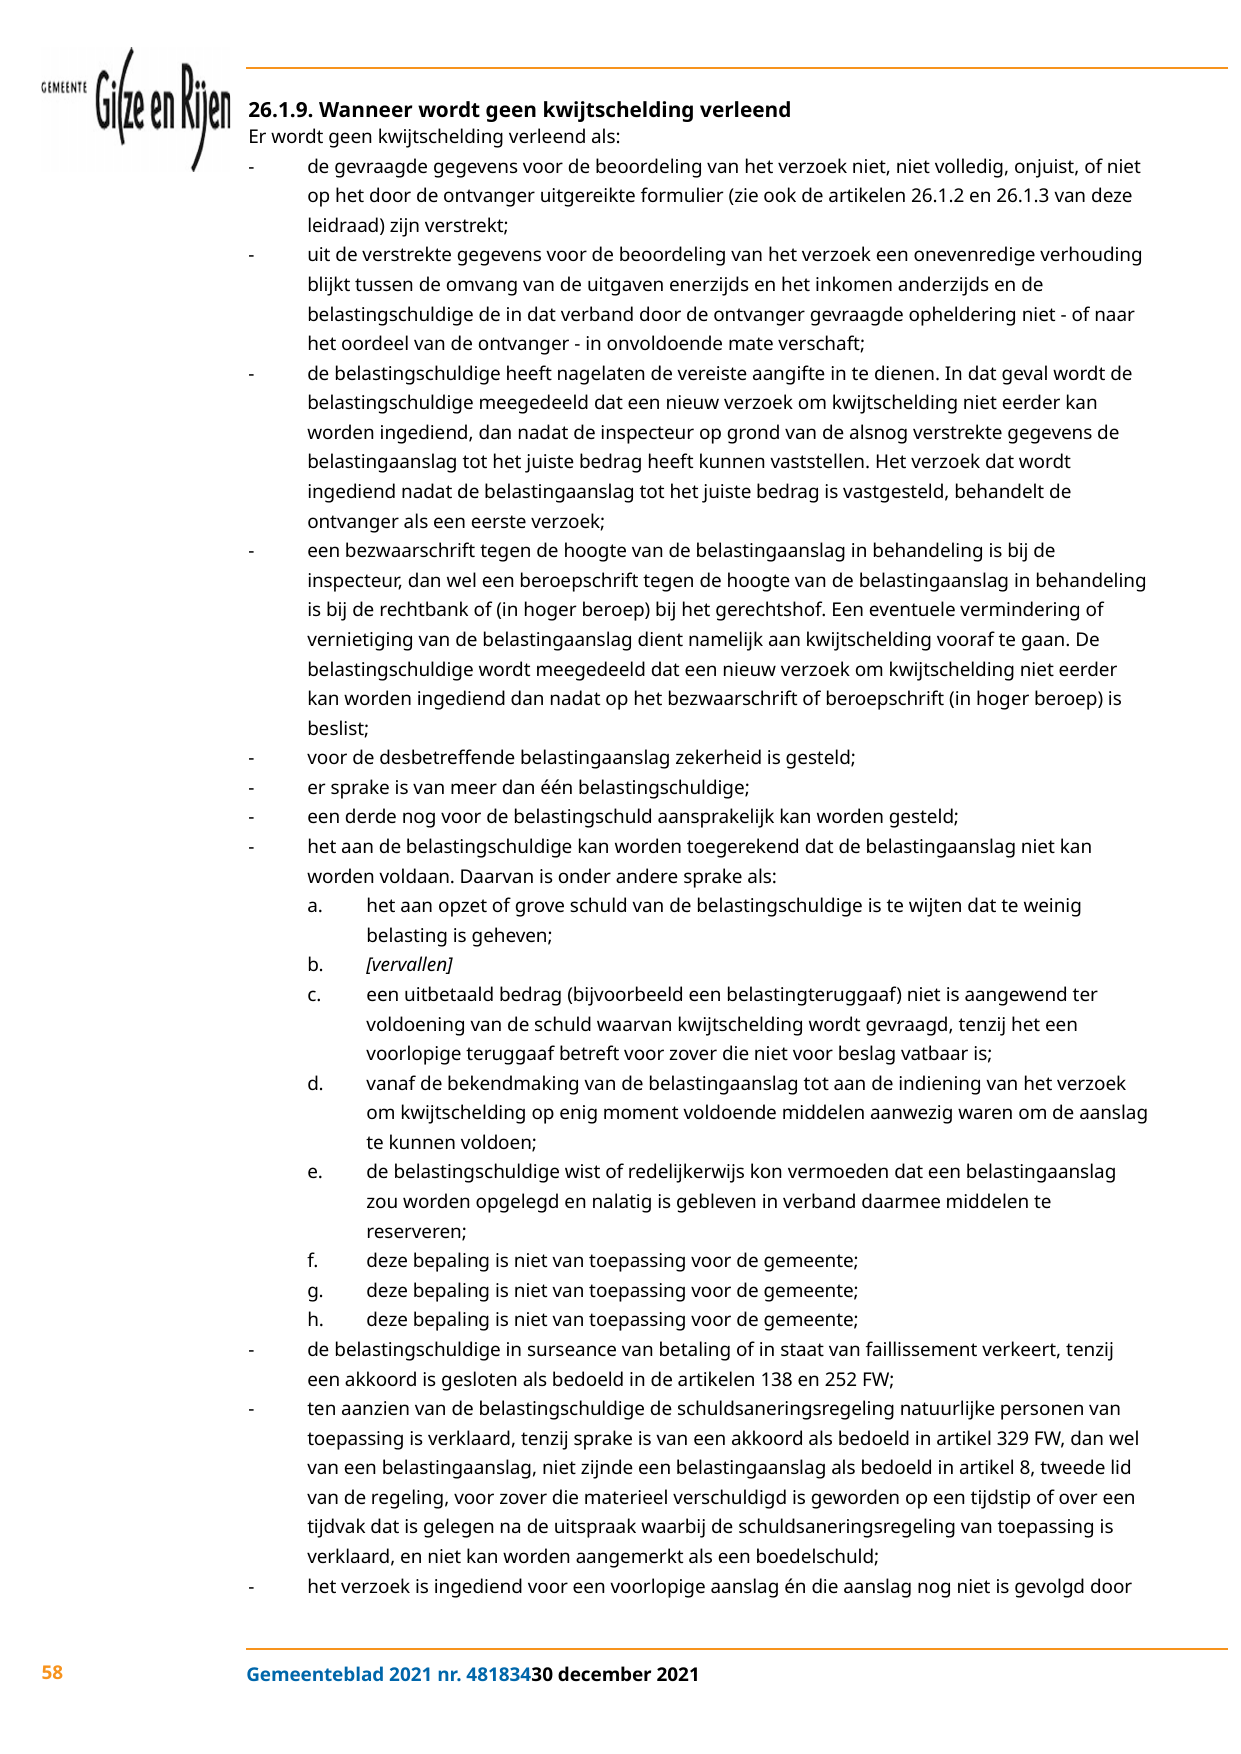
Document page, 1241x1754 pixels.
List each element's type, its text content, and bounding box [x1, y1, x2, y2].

list deze bepaling is niet van toepassing voor de gemeente; [307, 1277, 1152, 1303]
picture [41, 47, 231, 172]
list de belastingschuldige in surseance van betaling of in staat van faillissement verkeert, tenzij een akkoord is gesloten als bedoeld in de artikelen 138 en 252 FW; [248, 1336, 1152, 1391]
list uit de verstrekte gegevens voor de beoordeling van het verzoek een onevenredige verhouding blijkt tussen de omvang van de uitgaven enerzijds en het inkomen anderzijds en de belastingschuldige de in dat verband door de ontvanger gevraagde opheldering niet - of naar het oordeel van de ontvanger - in onvoldoende mate verschaft; [248, 242, 1152, 356]
list een bezwaarschrift tegen de hoogte van de belastingaanslag in behandeling is bij de inspecteur, dan wel een beroepschrift tegen de hoogte van de belastingaanslag in behandeling is bij de rechtbank of (in hoger beroep) bij het gerechtshof. Een eventuele vermindering of vernietiging van de belastingaanslag dient namelijk aan kwijtschelding vooraf te gaan. De belastingschuldige wordt meegedeeld dat een nieuw verzoek om kwijtschelding niet eerder kan worden ingediend dan nadat op het bezwaarschrift of beroepschrift (in hoger beroep) is beslist; [248, 537, 1152, 741]
list de belastingschuldige heeft nagelaten de vereiste aangifte in te dienen. In dat geval wordt de belastingschuldige meegedeeld dat een nieuw verzoek om kwijtschelding niet eerder kan worden ingediend, dan nadat de inspecteur op grond van de alsnog verstrekte gegevens de belastingaanslag tot het juiste bedrag heeft kunnen vaststellen. Het verzoek dat wordt ingediend nadat de belastingaanslag tot het juiste bedrag is vastgesteld, behandelt de ontvanger als een eerste verzoek; [248, 360, 1152, 533]
list een uitbetaald bedrag (bijvoorbeeld een belastingteruggaaf) niet is aangewend ter voldoening van de schuld waarvan kwijtschelding wordt gevraagd, tenzij het een voorlopige teruggaaf betreft voor zover die niet voor beslag vatbaar is; [307, 981, 1152, 1066]
list vanaf de bekendmaking van de belastingaanslag tot aan de indiening van het verzoek om kwijtschelding op enig moment voldoende middelen aanwezig waren om de aanslag te kunnen voldoen; [307, 1070, 1152, 1155]
list de belastingschuldige wist of redelijkerwijs kon vermoeden dat een belastingaanslag zou worden opgelegd en nalatig is gebleven in verband daarmee middelen te reserveren; [307, 1159, 1152, 1243]
list een derde nog voor de belastingschuld aansprakelijk kan worden gesteld; [248, 804, 1152, 829]
list ten aanzien van de belastingschuldige de schuldsaneringsregeling natuurlijke personen van toepassing is verklaard, tenzij sprake is van een akkoord als bedoeld in artikel 329 FW, dan wel van een belastingaanslag, niet zijnde een belastingaanslag als bedoeld in artikel 8, tweede lid van de regeling, voor zover die materieel verschuldigd is geworden op een tijdstip of over een tijdvak dat is gelegen na de uitspraak waarbij de schuldsaneringsregeling van toepassing is verklaard, en niet kan worden aangemerkt als een boedelschuld; [248, 1395, 1152, 1569]
list deze bepaling is niet van toepassing voor de gemeente; [307, 1247, 1152, 1273]
list deze bepaling is niet van toepassing voor de gemeente; [307, 1307, 1152, 1332]
list er sprake is van meer dan één belastingschuldige; [248, 774, 1152, 800]
list [vervallen] [307, 952, 1152, 977]
list het aan opzet of grove schuld van de belastingschuldige is te wijten dat te weinig belasting is geheven; [307, 892, 1152, 948]
list het aan de belastingschuldige kan worden toegerekend dat de belastingaanslag niet kan worden voldaan. Daarvan is onder andere sprake als: [248, 833, 1152, 888]
list het verzoek is ingediend voor een voorlopige aanslag én die aanslag nog niet is gevolgd door [248, 1573, 1152, 1598]
list voor de desbetreffende belastingaanslag zekerheid is gesteld; [248, 744, 1152, 770]
list de gevraagde gegevens voor de beoordeling van het verzoek niet, niet volledig, onjuist, of niet op het door de ontvanger uitgereikte formulier (zie ook de artikelen 26.1.2 en 26.1.3 van deze leidraad) zijn verstrekt; [248, 153, 1152, 238]
text 26.1.9. Wanneer wordt geen kwijtschelding verleend [248, 95, 1152, 123]
text Er wordt geen kwijtschelding verleend als: [248, 123, 1152, 149]
